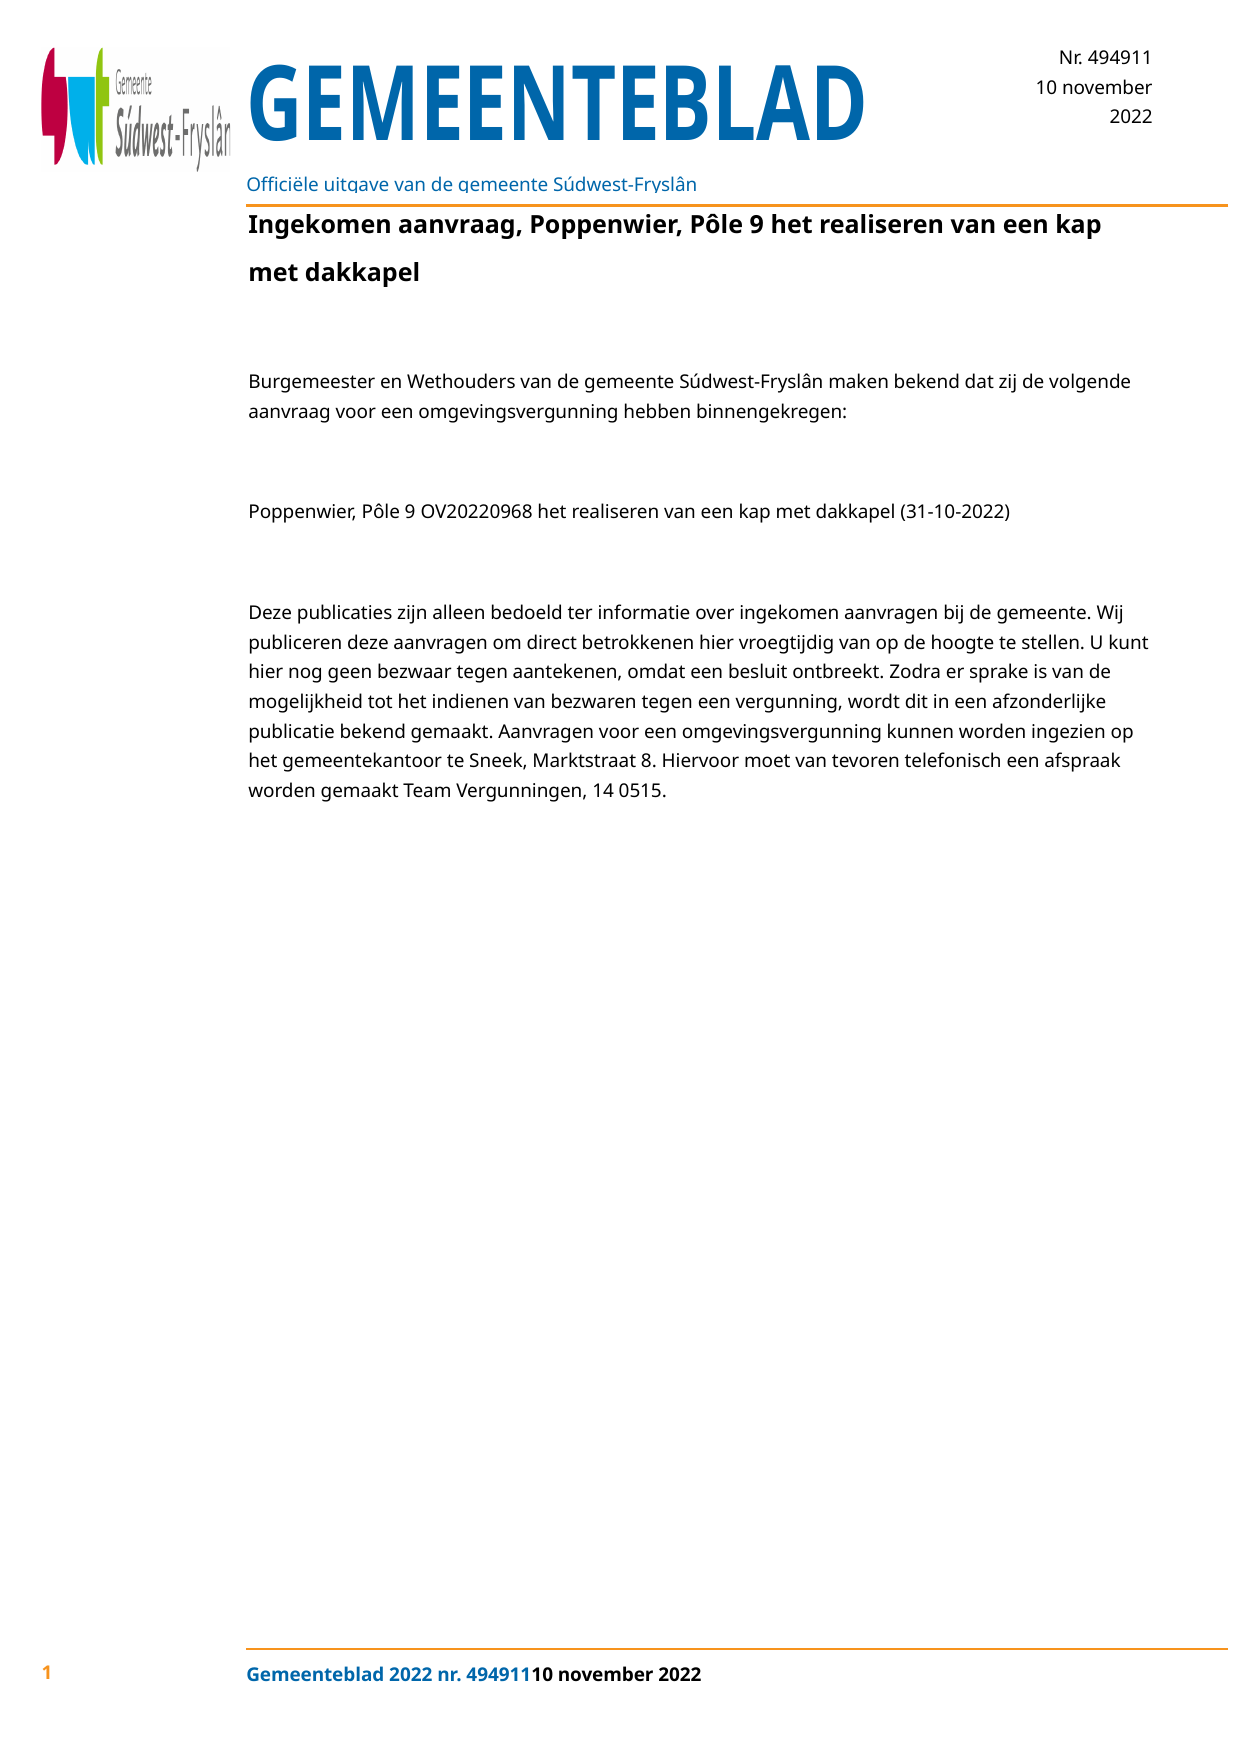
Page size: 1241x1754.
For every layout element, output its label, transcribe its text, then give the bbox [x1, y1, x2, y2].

picture [41, 47, 231, 172]
text Poppenwier, Pôle 9 OV20220968 het realiseren van een kap met dakkapel (31-10-2022) [248, 499, 1152, 524]
text Deze publicaties zijn alleen bedoeld ter informatie over ingekomen aanvragen bij de gemeente. Wij publiceren deze aanvragen om direct betrokkenen hier vroegtijdig van op de hoogte te stellen. U kunt hier nog geen bezwaar tegen aantekenen, omdat een besluit ontbreekt. Zodra er sprake is van de mogelijkheid tot het indienen van bezwaren tegen een vergunning, wordt dit in een afzonderlijke publicatie bekend gemaakt. Aanvragen voor een omgevingsvergunning kunnen worden ingezien op het gemeentekantoor te Sneek, Marktstraat 8. Hiervoor moet van tevoren telefonisch een afspraak worden gemaakt Team Vergunningen, 14 0515. [248, 599, 1152, 803]
text Ingekomen aanvraag, Poppenwier, Pôle 9 het realiseren van een kap met dakkapel [248, 207, 1152, 288]
text Burgemeester en Wethouders van de gemeente Súdwest-Fryslân maken bekend dat zij de volgende aanvraag voor een omgevingsvergunning hebben binnengekregen: [248, 368, 1152, 424]
